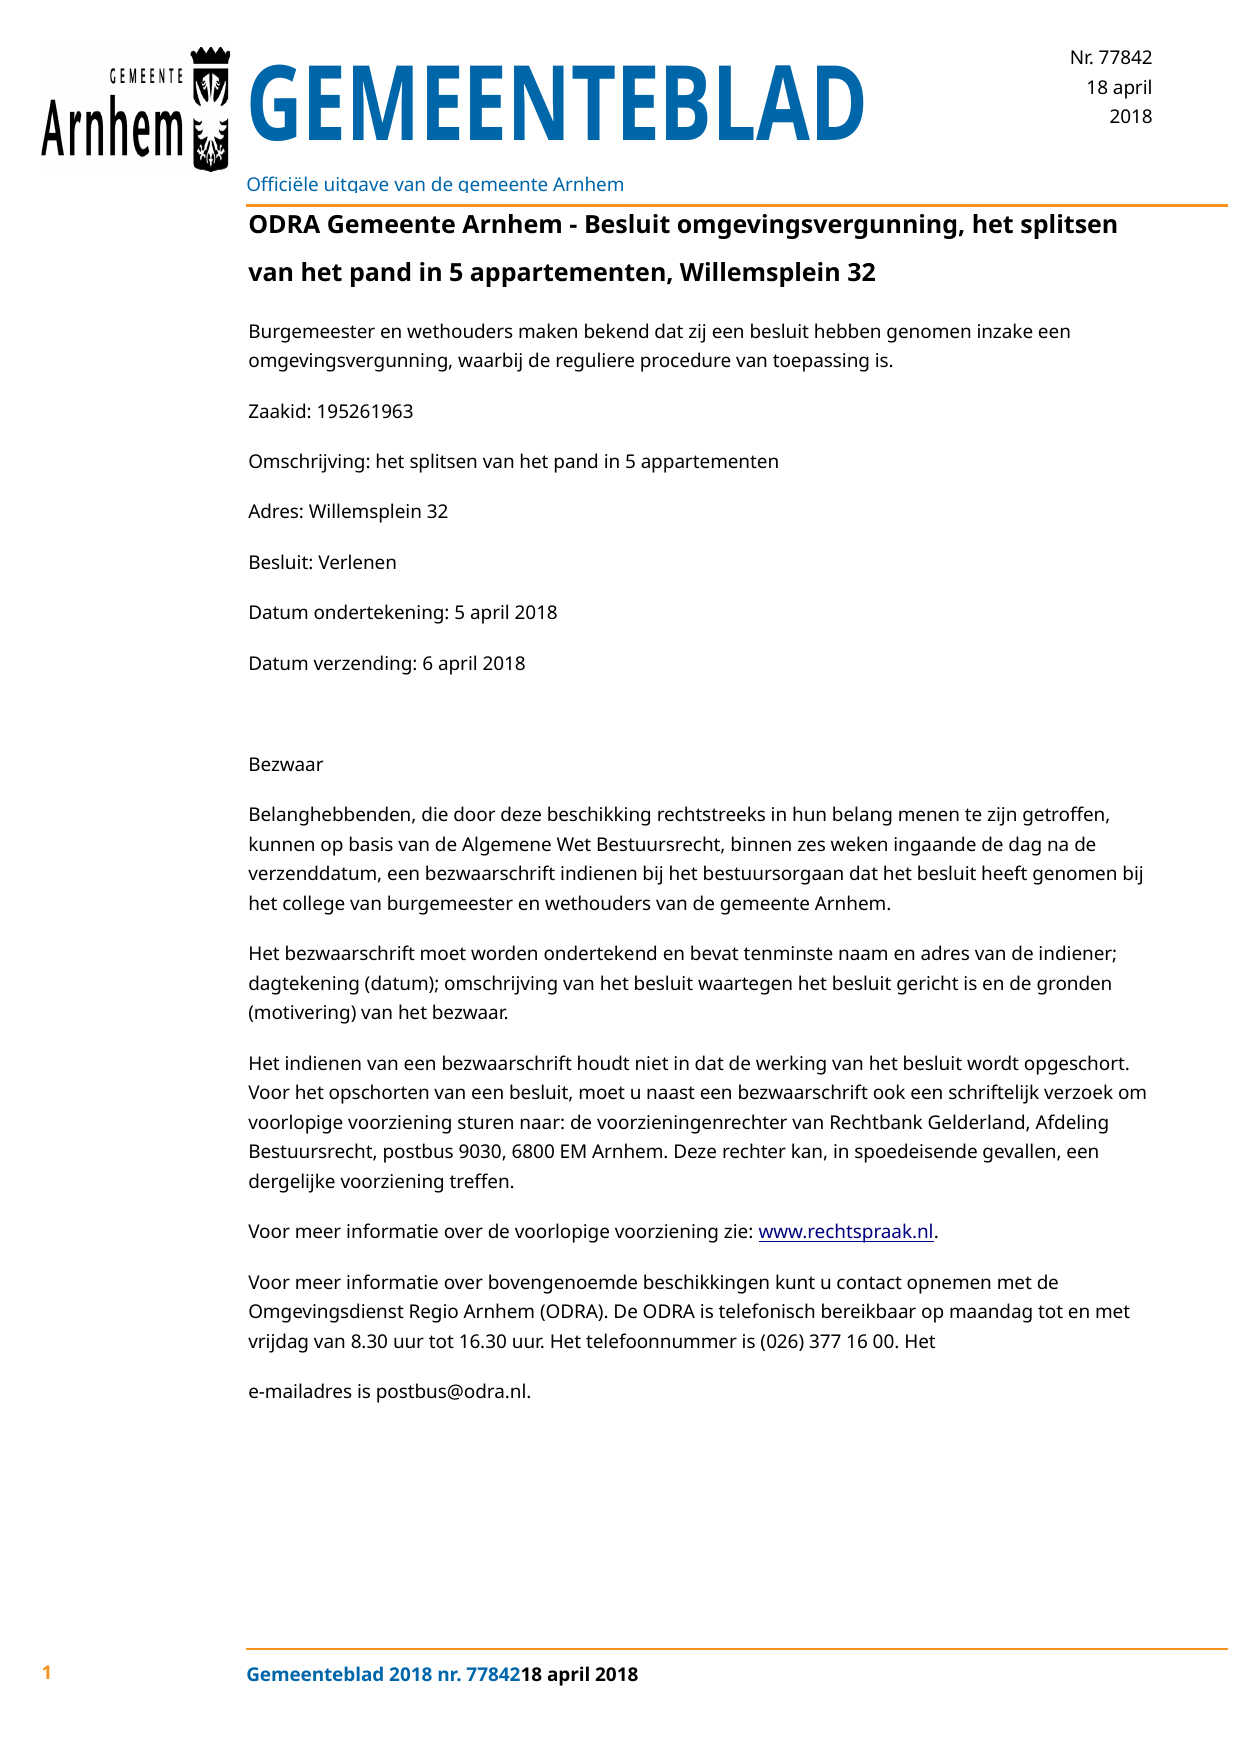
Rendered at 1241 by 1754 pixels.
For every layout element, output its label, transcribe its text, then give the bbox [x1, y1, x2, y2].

text Burgemeester en wethouders maken bekend dat zij een besluit hebben genomen inzake een omgevingsvergunning, waarbij de reguliere procedure van toepassing is. [248, 318, 1152, 373]
text Voor meer informatie over de voorlopige voorziening zie: www.rechtspraak.nl. [248, 1219, 1152, 1244]
picture [41, 47, 231, 172]
text Datum verzending: 6 april 2018 [248, 650, 1152, 676]
text Voor meer informatie over bovengenoemde beschikkingen kunt u contact opnemen met de Omgevingsdienst Regio Arnhem (ODRA). De ODRA is telefonisch bereikbaar op maandag tot en met vrijdag van 8.30 uur tot 16.30 uur. Het telefoonnummer is (026) 377 16 00. Het [248, 1269, 1152, 1354]
text Adres: Willemsplein 32 [248, 499, 1152, 524]
text Besluit: Verlenen [248, 549, 1152, 575]
text Zaakid: 195261963 [248, 398, 1152, 424]
text Het indienen van een bezwaarschrift houdt niet in dat de werking van het besluit wordt opgeschort. Voor het opschorten van een besluit, moet u naast een bezwaarschrift ook een schriftelijk verzoek om voorlopige voorziening sturen naar: de voorzieningenrechter van Rechtbank Gelderland, Afdeling Bestuursrecht, postbus 9030, 6800 EM Arnhem. Deze rechter kan, in spoedeisende gevallen, een dergelijke voorziening treffen. [248, 1050, 1152, 1194]
text Omschrijving: het splitsen van het pand in 5 appartementen [248, 448, 1152, 474]
text Bezwaar [248, 751, 1152, 777]
text ODRA Gemeente Arnhem - Besluit omgevingsvergunning, het splitsen van het pand in 5 appartementen, Willemsplein 32 [248, 207, 1152, 288]
text Het bezwaarschrift moet worden ondertekend en bevat tenminste naam en adres van de indiener; dagtekening (datum); omschrijving van het besluit waartegen het besluit gericht is en de gronden (motivering) van het bezwaar. [248, 940, 1152, 1025]
text Belanghebbenden, die door deze beschikking rechtstreeks in hun belang menen te zijn getroffen, kunnen op basis van de Algemene Wet Bestuursrecht, binnen zes weken ingaande de dag na de verzenddatum, een bezwaarschrift indienen bij het bestuursorgaan dat het besluit heeft genomen bij het college van burgemeester en wethouders van de gemeente Arnhem. [248, 801, 1152, 916]
text e-mailadres is postbus@odra.nl. [248, 1379, 1152, 1404]
text Datum ondertekening: 5 april 2018 [248, 599, 1152, 625]
